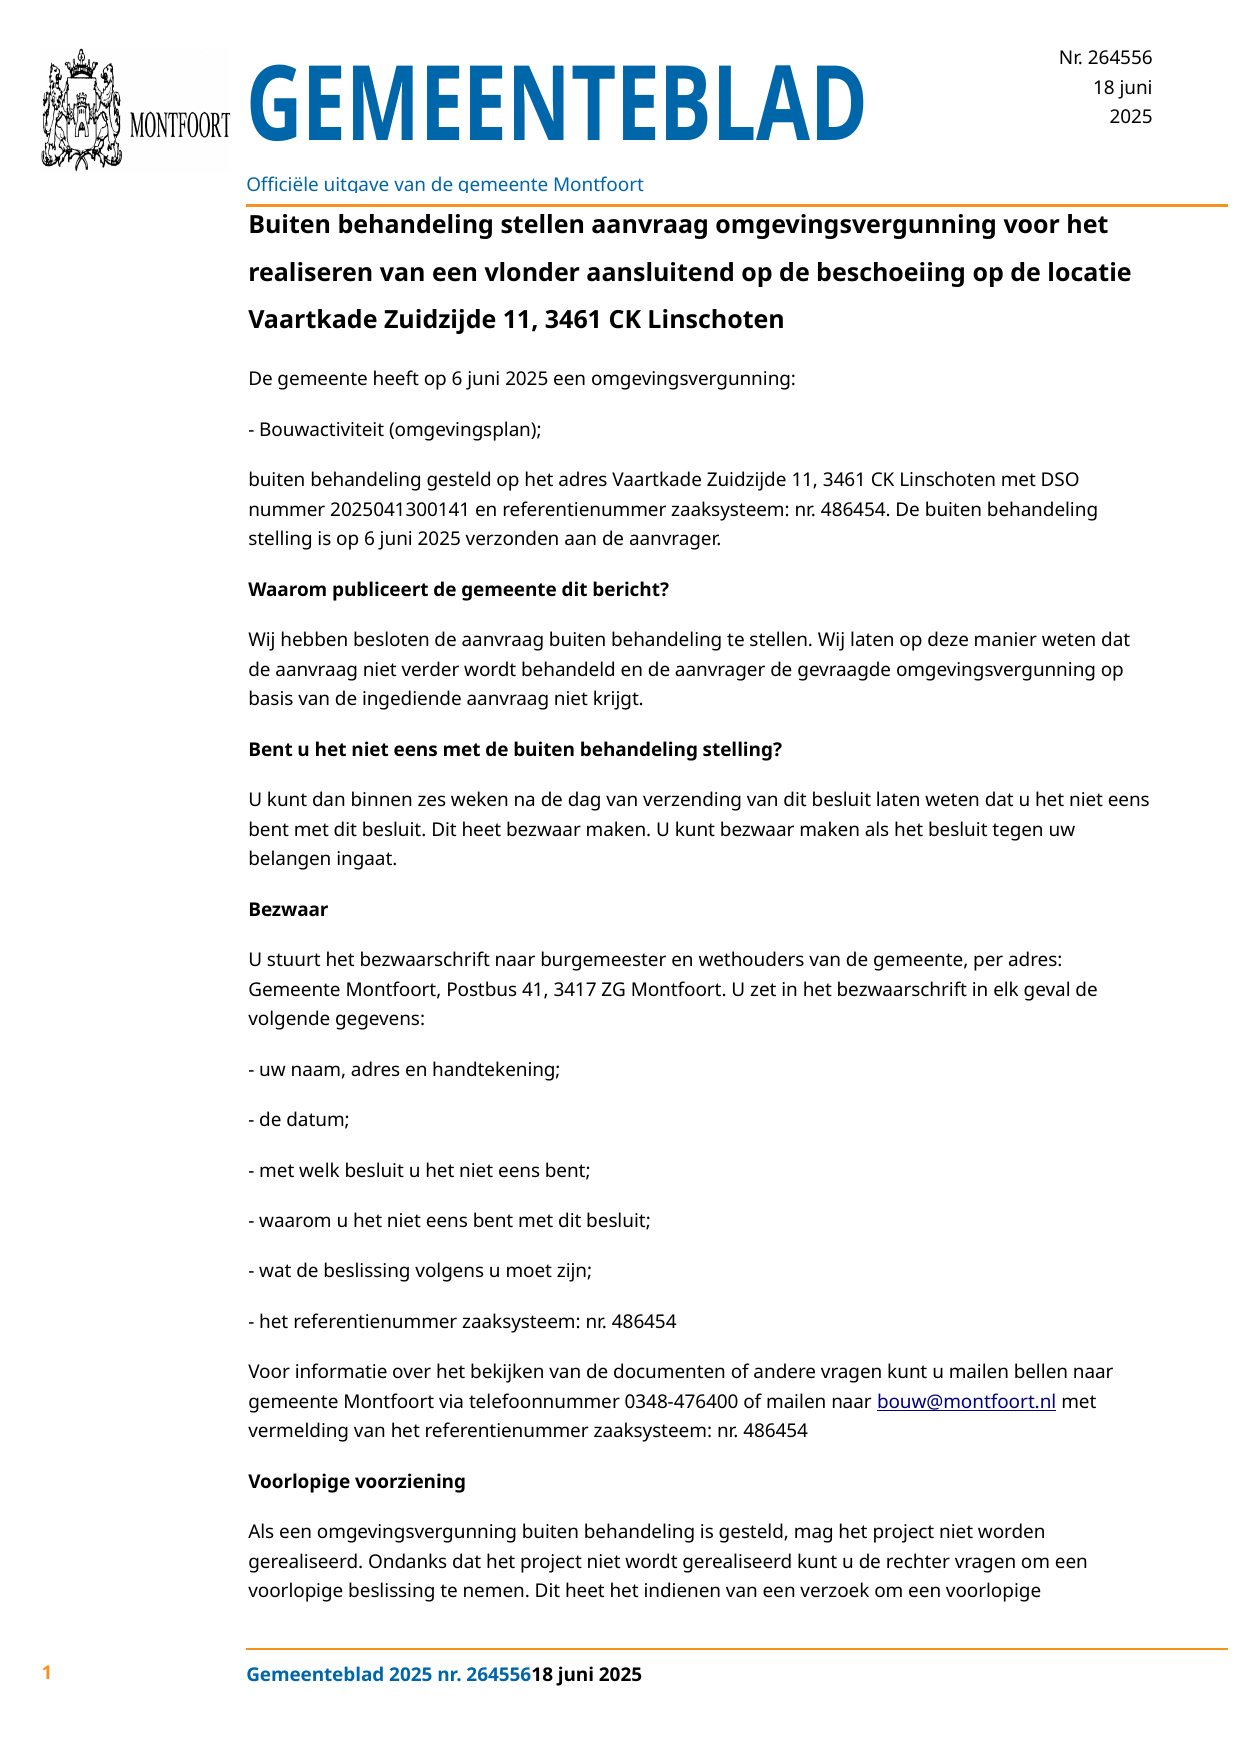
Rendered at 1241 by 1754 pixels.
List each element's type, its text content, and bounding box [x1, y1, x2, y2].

text Als een omgevingsvergunning buiten behandeling is gesteld, mag het project niet worden gerealiseerd. Ondanks dat het project niet wordt gerealiseerd kunt u de rechter vragen om een voorlopige beslissing te nemen. Dit heet het indienen van een verzoek om een voorlopige [248, 1518, 1152, 1603]
text U stuurt het bezwaarschrift naar burgemeester en wethouders van de gemeente, per adres: Gemeente Montfoort, Postbus 41, 3417 ZG Montfoort. U zet in het bezwaarschrift in elk geval de volgende gegevens: [248, 946, 1152, 1031]
text - Bouwactiviteit (omgevingsplan); [248, 416, 1152, 442]
picture [41, 47, 231, 172]
text Voor informatie over het bekijken van de documenten of andere vragen kunt u mailen bellen naar gemeente Montfoort via telefoonnummer 0348-476400 of mailen naar bouw@montfoort.nl met vermelding van het referentienummer zaaksysteem: nr. 486454 [248, 1358, 1152, 1443]
text Bezwaar [248, 896, 1152, 922]
text Waarom publiceert de gemeente dit bericht? [248, 576, 1152, 602]
text - waarom u het niet eens bent met dit besluit; [248, 1207, 1152, 1233]
text Buiten behandeling stellen aanvraag omgevingsvergunning voor het realiseren van een vlonder aansluitend op de beschoeiing op de locatie Vaartkade Zuidzijde 11, 3461 CK Linschoten [248, 207, 1152, 336]
text - het referentienummer zaaksysteem: nr. 486454 [248, 1308, 1152, 1334]
text De gemeente heeft op 6 juni 2025 een omgevingsvergunning: [248, 366, 1152, 391]
text Voorlopige voorziening [248, 1468, 1152, 1494]
text Bent u het niet eens met de buiten behandeling stelling? [248, 736, 1152, 762]
text - de datum; [248, 1106, 1152, 1132]
text - uw naam, adres en handtekening; [248, 1056, 1152, 1082]
text buiten behandeling gesteld op het adres Vaartkade Zuidzijde 11, 3461 CK Linschoten met DSO nummer 2025041300141 en referentienummer zaaksysteem: nr. 486454. De buiten behandeling stelling is op 6 juni 2025 verzonden aan de aanvrager. [248, 466, 1152, 551]
text U kunt dan binnen zes weken na de dag van verzending van dit besluit laten weten dat u het niet eens bent met dit besluit. Dit heet bezwaar maken. U kunt bezwaar maken als het besluit tegen uw belangen ingaat. [248, 786, 1152, 871]
text - met welk besluit u het niet eens bent; [248, 1157, 1152, 1182]
text - wat de beslissing volgens u moet zijn; [248, 1258, 1152, 1283]
text Wij hebben besloten de aanvraag buiten behandeling te stellen. Wij laten op deze manier weten dat de aanvraag niet verder wordt behandeld en de aanvrager de gevraagde omgevingsvergunning op basis van de ingediende aanvraag niet krijgt. [248, 626, 1152, 711]
